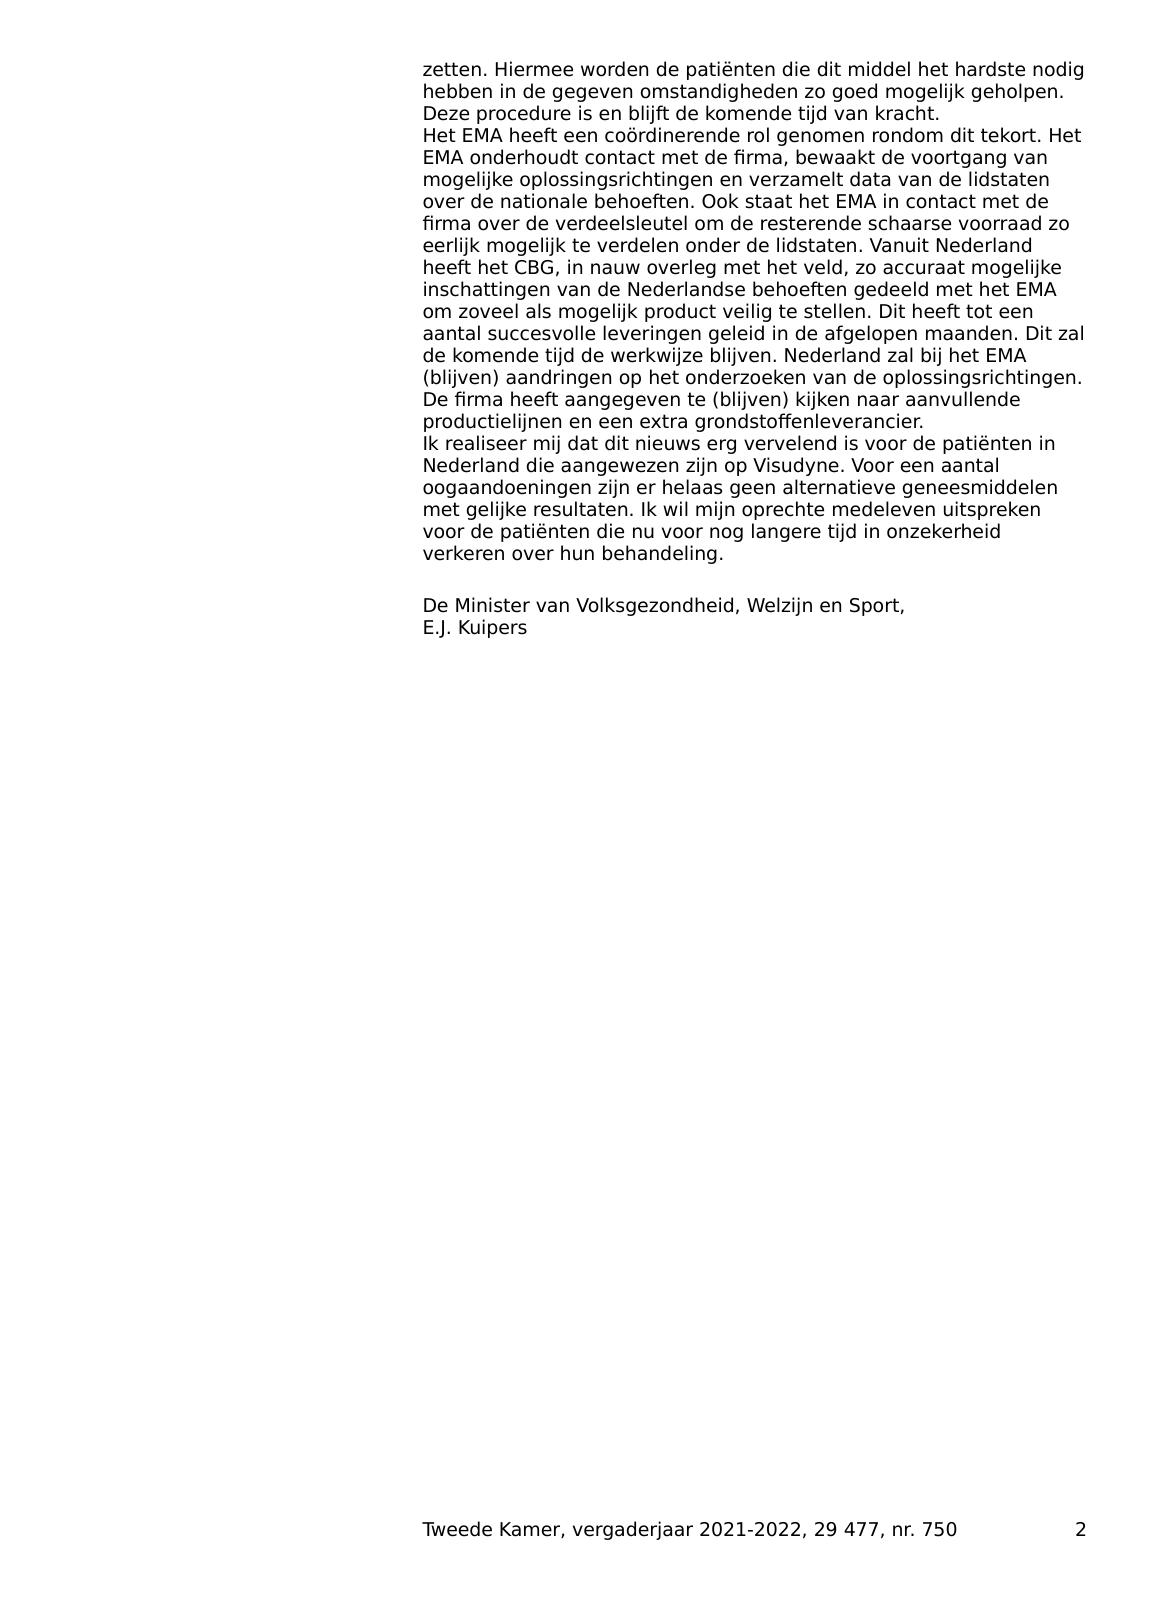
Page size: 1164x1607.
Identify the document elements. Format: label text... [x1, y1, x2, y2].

text zetten. Hiermee worden de patiënten die dit middel het hardste nodig hebben in de gegeven omstandigheden zo goed mogelijk geholpen. Deze procedure is en blijft de komende tijd van kracht. [422, 59, 1087, 125]
text Het EMA heeft een coördinerende rol genomen rondom dit tekort. Het EMA onderhoudt contact met de firma, bewaakt de voortgang van mogelijke oplossingsrichtingen en verzamelt data van de lidstaten over de nationale behoeften. Ook staat het EMA in contact met de firma over de verdeelsleutel om de resterende schaarse voorraad zo eerlijk mogelijk te verdelen onder de lidstaten. Vanuit Nederland heeft het CBG, in nauw overleg met het veld, zo accuraat mogelijke inschattingen van de Nederlandse behoeften gedeeld met het EMA om zoveel als mogelijk product veilig te stellen. Dit heeft tot een aantal succesvolle leveringen geleid in de afgelopen maanden. Dit zal de komende tijd de werkwijze blijven. Nederland zal bij het EMA (blijven) aandringen op het onderzoeken van de oplossingsrichtingen. De firma heeft aangegeven te (blijven) kijken naar aanvullende productielijnen en een extra grondstoffenleverancier. [422, 125, 1087, 433]
text De Minister van Volksgezondheid, Welzijn en Sport, E.J. Kuipers [422, 594, 1087, 638]
text Ik realiseer mij dat dit nieuws erg vervelend is voor de patiënten in Nederland die aangewezen zijn op Visudyne. Voor een aantal oogaandoeningen zijn er helaas geen alternatieve geneesmiddelen met gelijke resultaten. Ik wil mijn oprechte medeleven uitspreken voor de patiënten die nu voor nog langere tijd in onzekerheid verkeren over hun behandeling. [422, 433, 1087, 564]
